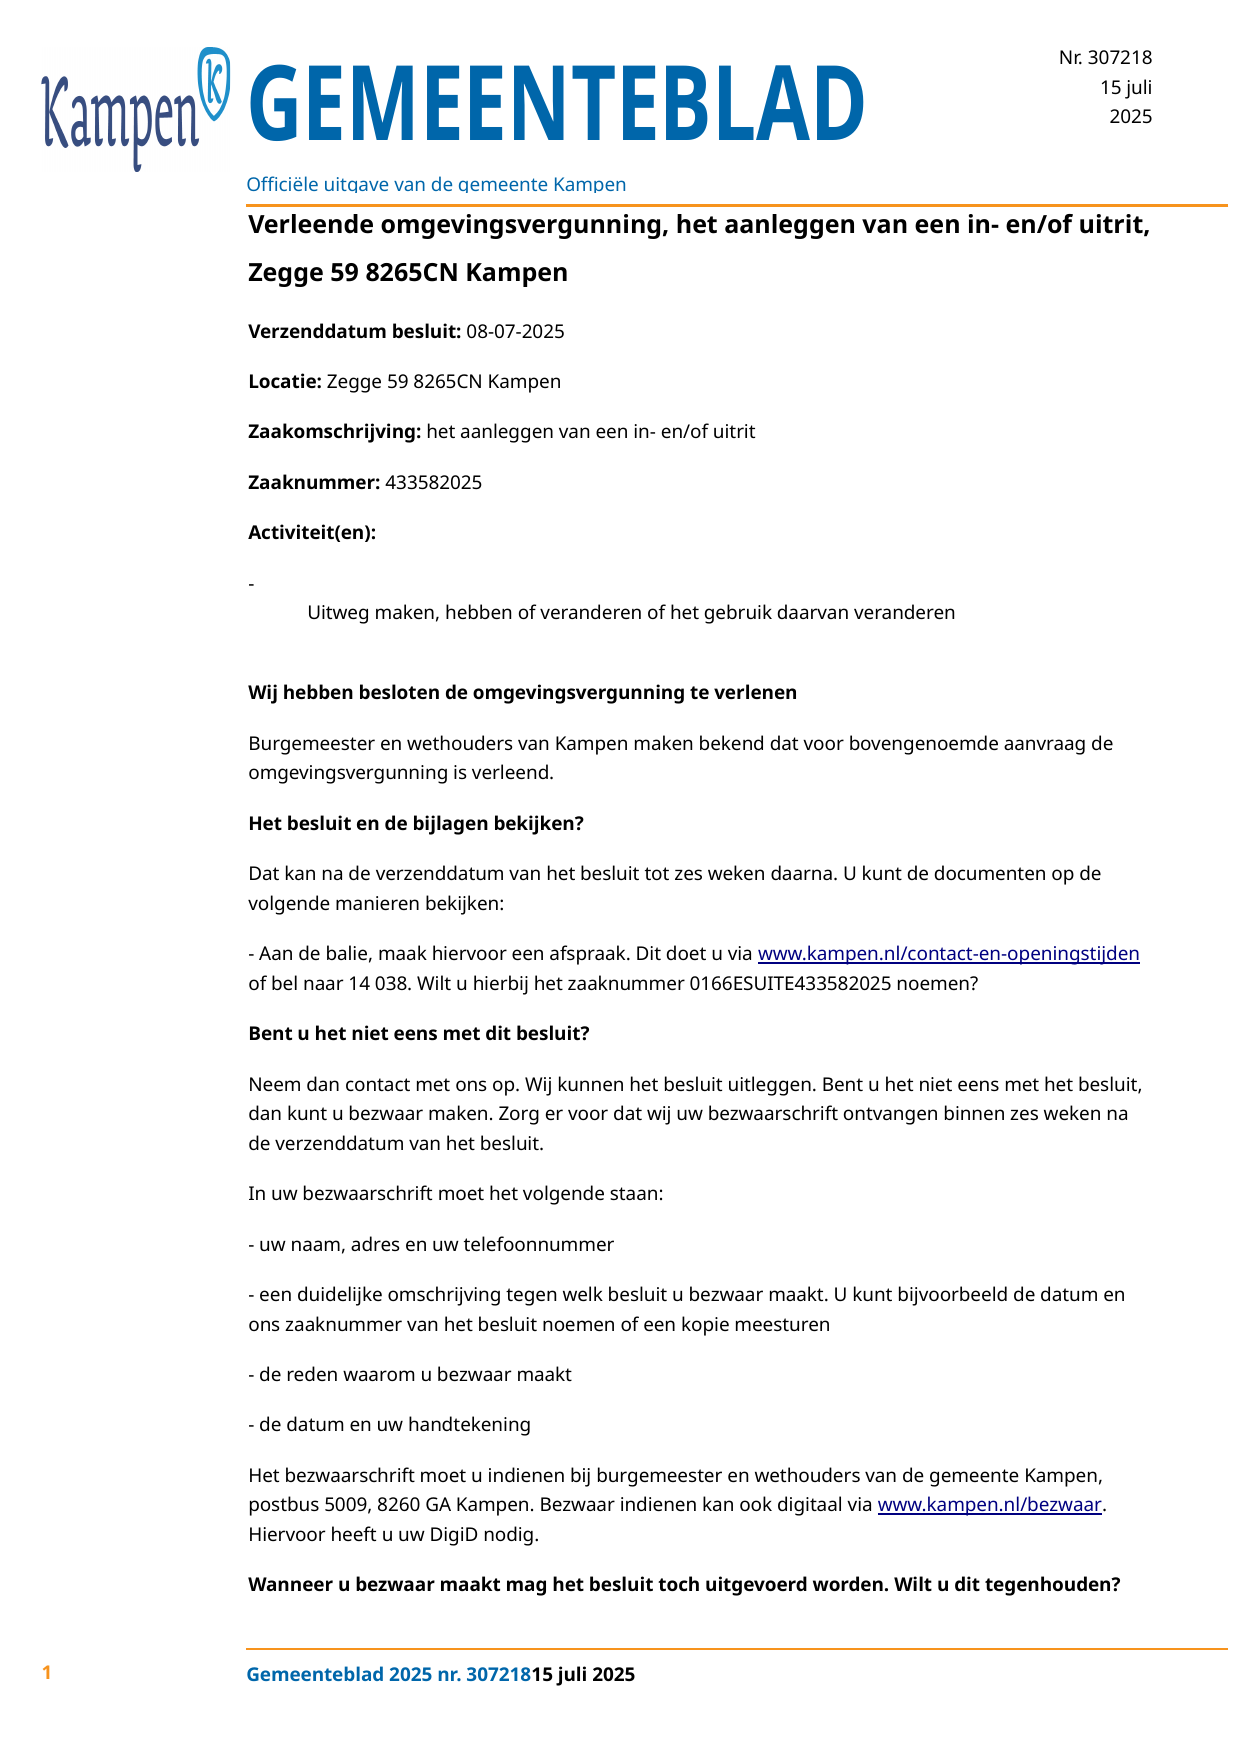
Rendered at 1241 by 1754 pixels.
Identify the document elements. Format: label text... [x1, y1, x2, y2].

text Activiteit(en): [248, 519, 1152, 545]
list Uitweg maken, hebben of veranderen of het gebruik daarvan veranderen [248, 599, 1152, 625]
text - een duidelijke omschrijving tegen welk besluit u bezwaar maakt. U kunt bijvoorbeeld de datum en ons zaaknummer van het besluit noemen of een kopie meesturen [248, 1281, 1152, 1337]
text Dat kan na de verzenddatum van het besluit tot zes weken daarna. U kunt de documenten op de volgende manieren bekijken: [248, 860, 1152, 916]
text In uw bezwaarschrift moet het volgende staan: [248, 1180, 1152, 1206]
text Neem dan contact met ons op. Wij kunnen het besluit uitleggen. Bent u het niet eens met het besluit, dan kunt u bezwaar maken. Zorg er voor dat wij uw bezwaarschrift ontvangen binnen zes weken na de verzenddatum van het besluit. [248, 1071, 1152, 1156]
text Verleende omgevingsvergunning, het aanleggen van een in- en/of uitrit, Zegge 59 8265CN Kampen [248, 207, 1152, 288]
text Zaakomschrijving: het aanleggen van een in- en/of uitrit [248, 419, 1152, 444]
text Het besluit en de bijlagen bekijken? [248, 810, 1152, 836]
text Burgemeester en wethouders van Kampen maken bekend dat voor bovengenoemde aanvraag de omgevingsvergunning is verleend. [248, 730, 1152, 785]
text - uw naam, adres en uw telefoonnummer [248, 1231, 1152, 1257]
text Zaaknummer: 433582025 [248, 469, 1152, 495]
text Bent u het niet eens met dit besluit? [248, 1020, 1152, 1046]
text - de datum en uw handtekening [248, 1412, 1152, 1437]
text - de reden waarom u bezwaar maakt [248, 1361, 1152, 1387]
text Verzenddatum besluit: 08-07-2025 [248, 318, 1152, 344]
text Wij hebben besloten de omgevingsvergunning te verlenen [248, 679, 1152, 705]
picture [41, 47, 231, 172]
text Wanneer u bezwaar maakt mag het besluit toch uitgevoerd worden. Wilt u dit tegenhouden? [248, 1572, 1152, 1597]
text Het bezwaarschrift moet u indienen bij burgemeester en wethouders van de gemeente Kampen, postbus 5009, 8260 GA Kampen. Bezwaar indienen kan ook digitaal via www.kampen.nl/bezwaar. Hiervoor heeft u uw DigiD nodig. [248, 1462, 1152, 1547]
text - Aan de balie, maak hiervoor een afspraak. Dit doet u via www.kampen.nl/contact-en-openingstijden of bel naar 14 038. Wilt u hierbij het zaaknummer 0166ESUITE433582025 noemen? [248, 940, 1152, 996]
text Locatie: Zegge 59 8265CN Kampen [248, 368, 1152, 394]
